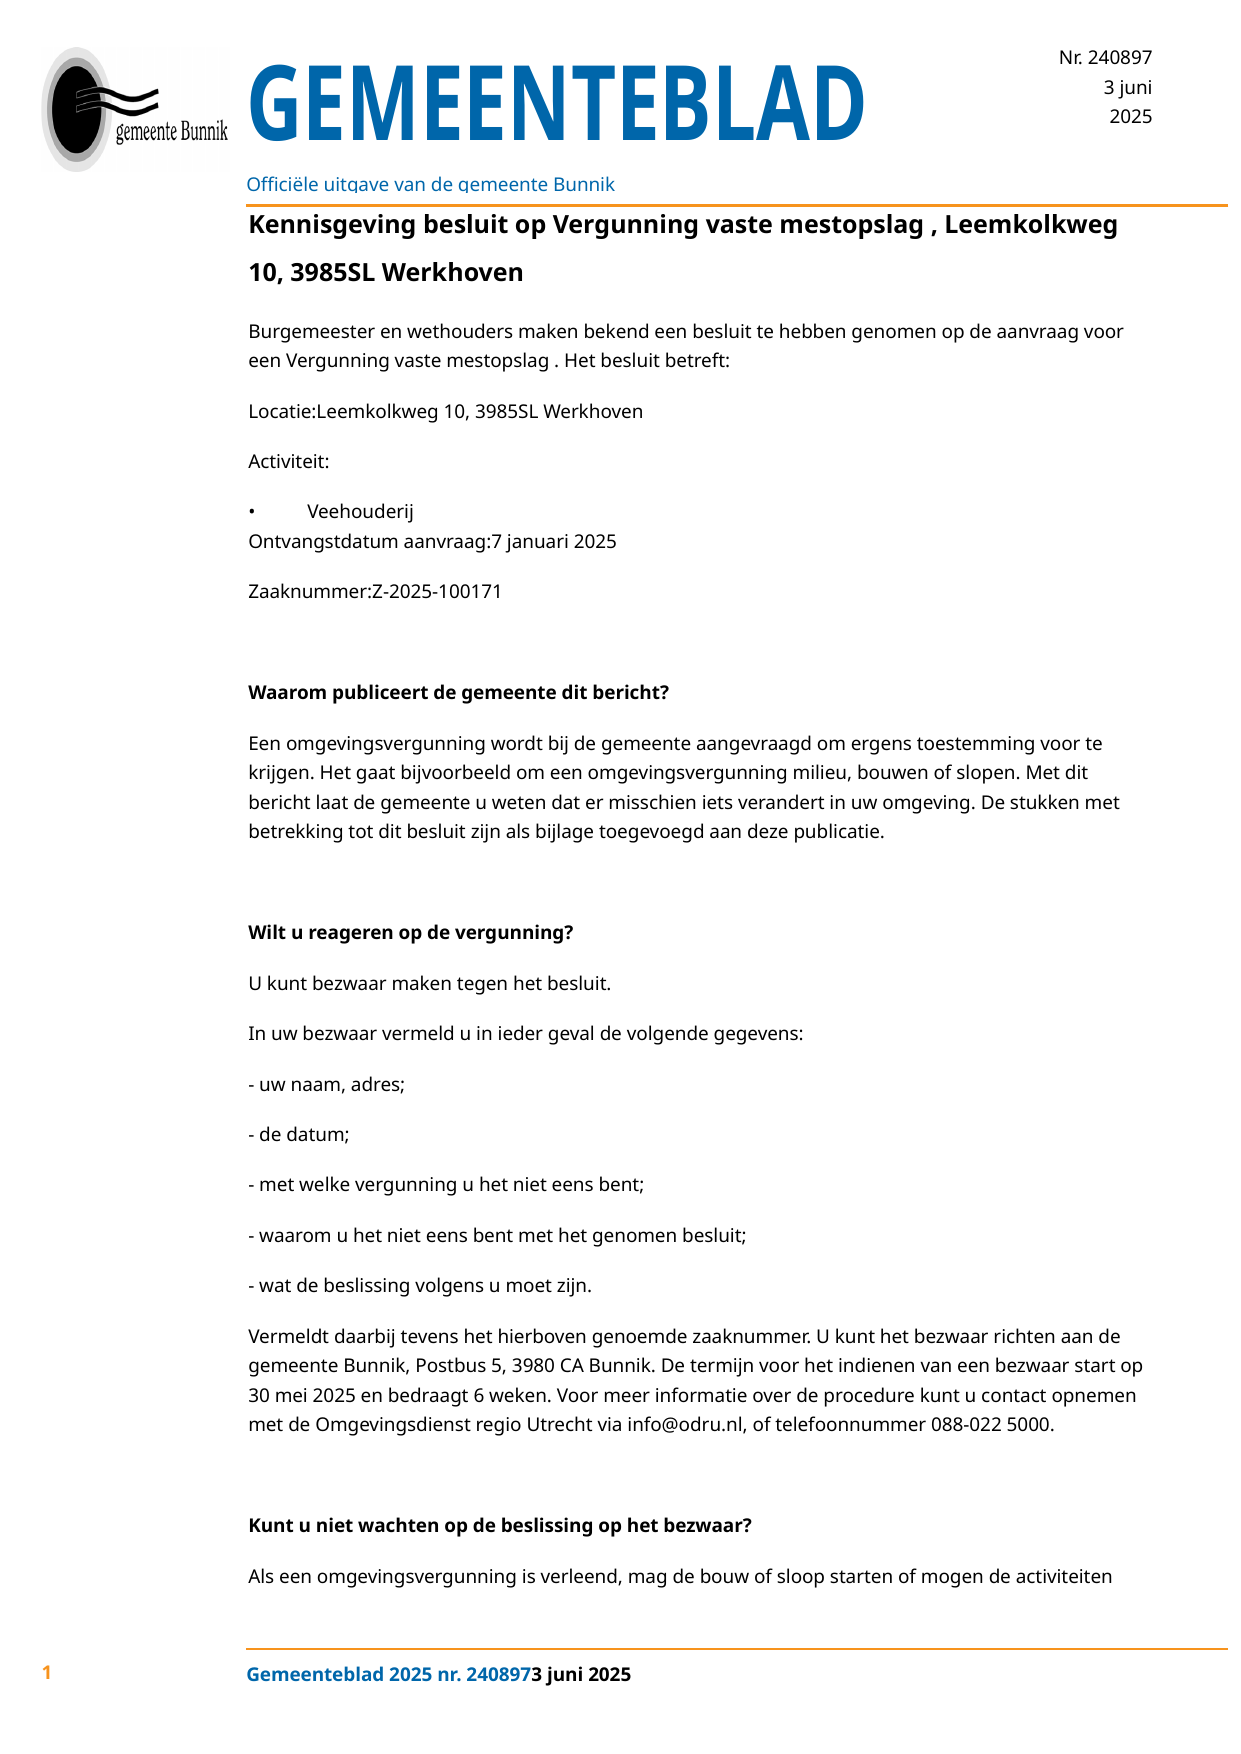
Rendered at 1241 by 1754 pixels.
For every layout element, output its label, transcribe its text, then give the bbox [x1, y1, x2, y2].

text ​​​​​​​Kennisgeving besluit op Vergunning vaste mestopslag , Leemkolkweg 10, 3985SL Werkhoven [248, 207, 1152, 288]
text Als een omgevingsvergunning is verleend, mag de bouw of sloop starten of mogen de activiteiten [248, 1563, 1152, 1589]
text Een omgevingsvergunning wordt bij de gemeente aangevraagd om ergens toestemming voor te krijgen. Het gaat bijvoorbeeld om een omgevingsvergunning milieu, bouwen of slopen. Met dit bericht laat de gemeente u weten dat er misschien iets verandert in uw omgeving. De stukken met betrekking tot dit besluit zijn als bijlage toegevoegd aan deze publicatie. [248, 730, 1152, 844]
text Activiteit: [248, 448, 1152, 474]
text Ontvangstdatum aanvraag:7 januari 2025 [248, 528, 1152, 554]
text - de datum; [248, 1121, 1152, 1147]
text - met welke vergunning u het niet eens bent; [248, 1172, 1152, 1197]
text Zaaknummer:Z-2025-100171 [248, 579, 1152, 604]
list Veehouderij [248, 499, 1152, 524]
picture [41, 47, 231, 172]
text Locatie:Leemkolkweg 10, 3985SL Werkhoven [248, 398, 1152, 424]
text Burgemeester en wethouders maken bekend een besluit te hebben genomen op de aanvraag voor een Vergunning vaste mestopslag . Het besluit betreft: [248, 318, 1152, 373]
text - waarom u het niet eens bent met het genomen besluit; [248, 1222, 1152, 1248]
text Vermeldt daarbij tevens het hierboven genoemde zaaknummer. U kunt het bezwaar richten aan de gemeente Bunnik, Postbus 5, 3980 CA Bunnik. De termijn voor het indienen van een bezwaar start op 30 mei 2025 en bedraagt 6 weken. Voor meer informatie over de procedure kunt u contact opnemen met de Omgevingsdienst regio Utrecht via info@odru.nl, of telefoonnummer 088-022 5000. [248, 1323, 1152, 1437]
text U kunt bezwaar maken tegen het besluit. [248, 970, 1152, 996]
text Waarom publiceert de gemeente dit bericht? [248, 679, 1152, 705]
text In uw bezwaar vermeld u in ieder geval de volgende gegevens: [248, 1020, 1152, 1046]
text - wat de beslissing volgens u moet zijn. [248, 1272, 1152, 1298]
text - uw naam, adres; [248, 1071, 1152, 1097]
text Wilt u reageren op de vergunning? [248, 919, 1152, 945]
text Kunt u niet wachten op de beslissing op het bezwaar? [248, 1512, 1152, 1538]
